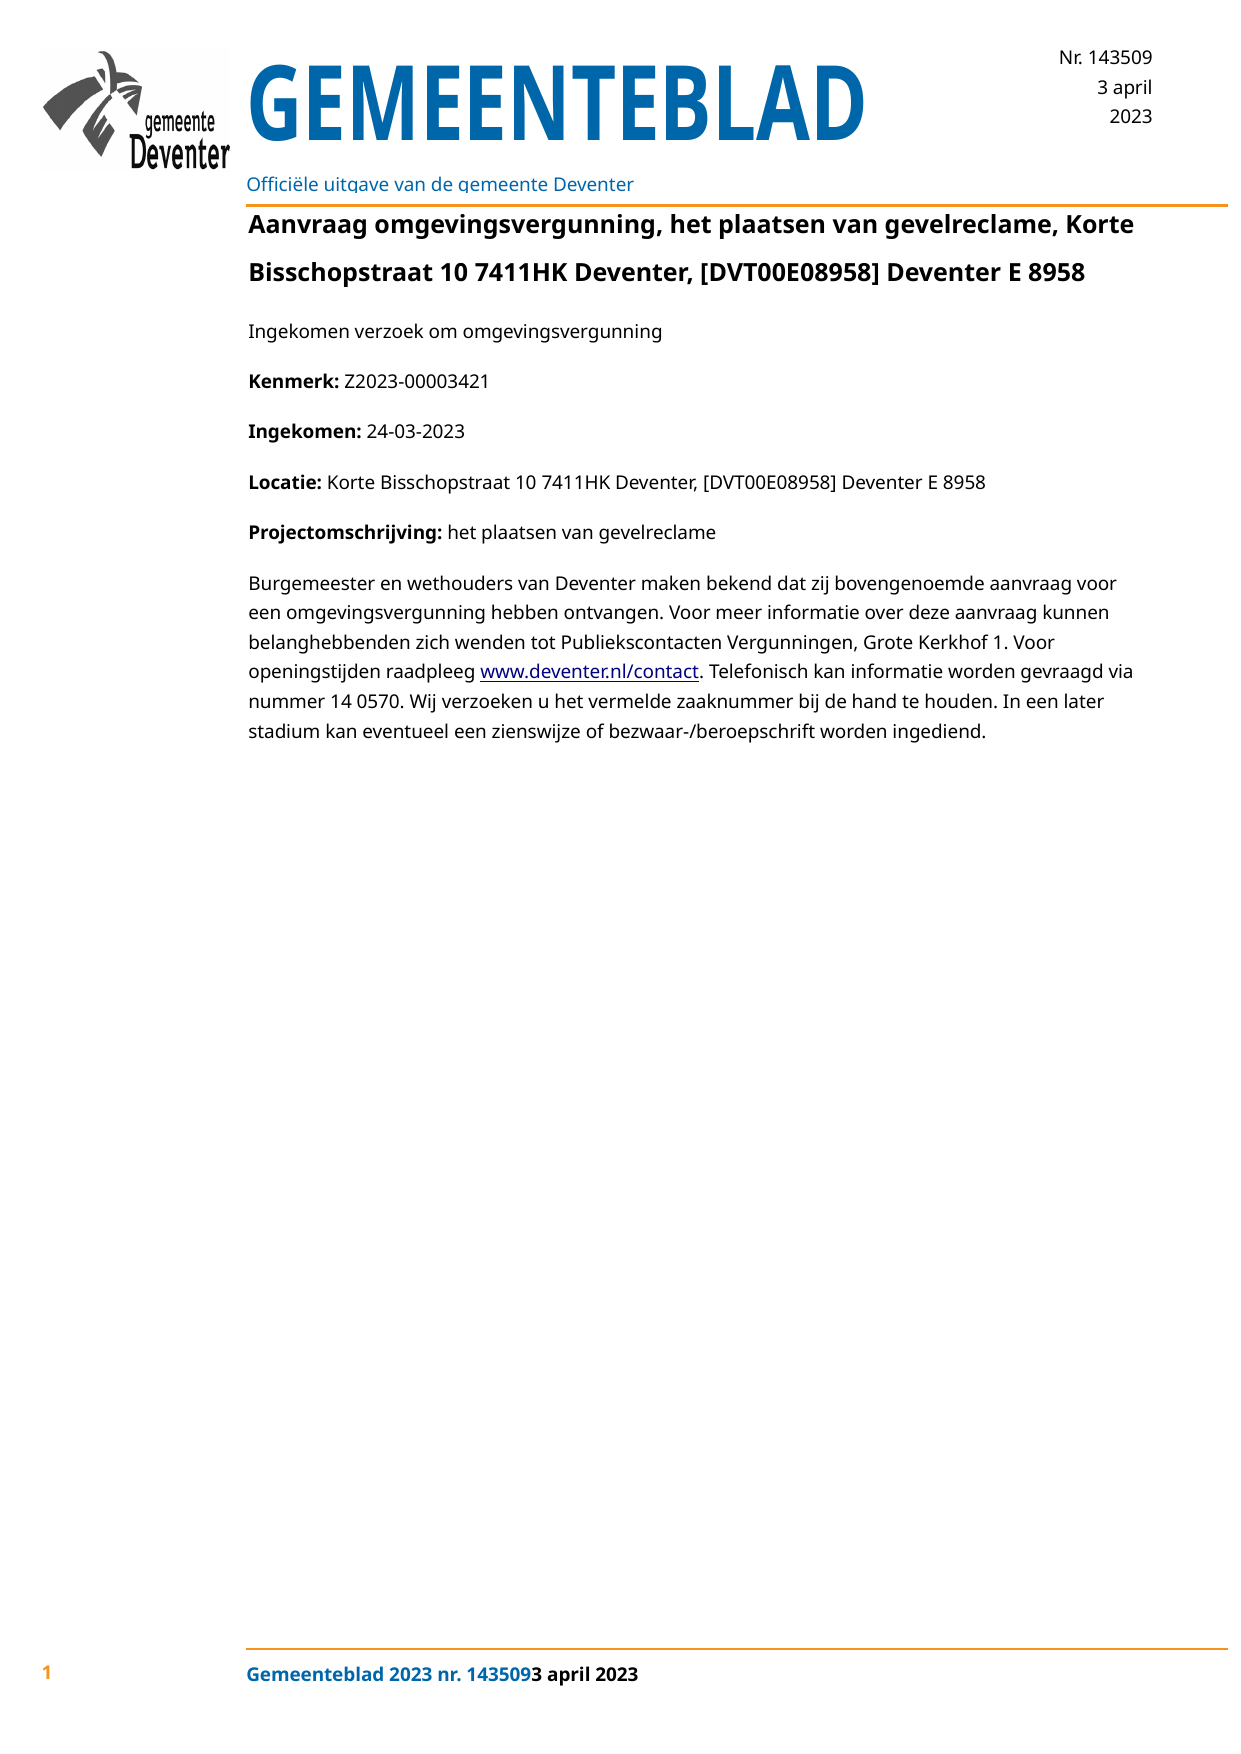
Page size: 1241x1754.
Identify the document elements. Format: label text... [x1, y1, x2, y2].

text Aanvraag omgevingsvergunning, het plaatsen van gevelreclame, Korte Bisschopstraat 10 7411HK Deventer, [DVT00E08958] Deventer E 8958 [248, 207, 1152, 288]
text Locatie: Korte Bisschopstraat 10 7411HK Deventer, [DVT00E08958] Deventer E 8958 [248, 469, 1152, 495]
text Kenmerk: Z2023-00003421 [248, 368, 1152, 394]
text Burgemeester en wethouders van Deventer maken bekend dat zij bovengenoemde aanvraag voor een omgevingsvergunning hebben ontvangen. Voor meer informatie over deze aanvraag kunnen belanghebbenden zich wenden tot Publiekscontacten Vergunningen, Grote Kerkhof 1. Voor openingstijden raadpleeg www.deventer.nl/contact. Telefonisch kan informatie worden gevraagd via nummer 14 0570. Wij verzoeken u het vermelde zaaknummer bij de hand te houden. In een later stadium kan eventueel een zienswijze of bezwaar-/beroepschrift worden ingediend. [248, 570, 1152, 744]
text Projectomschrijving: het plaatsen van gevelreclame [248, 519, 1152, 545]
picture [41, 47, 231, 172]
text Ingekomen: 24-03-2023 [248, 419, 1152, 444]
text Ingekomen verzoek om omgevingsvergunning [248, 318, 1152, 344]
